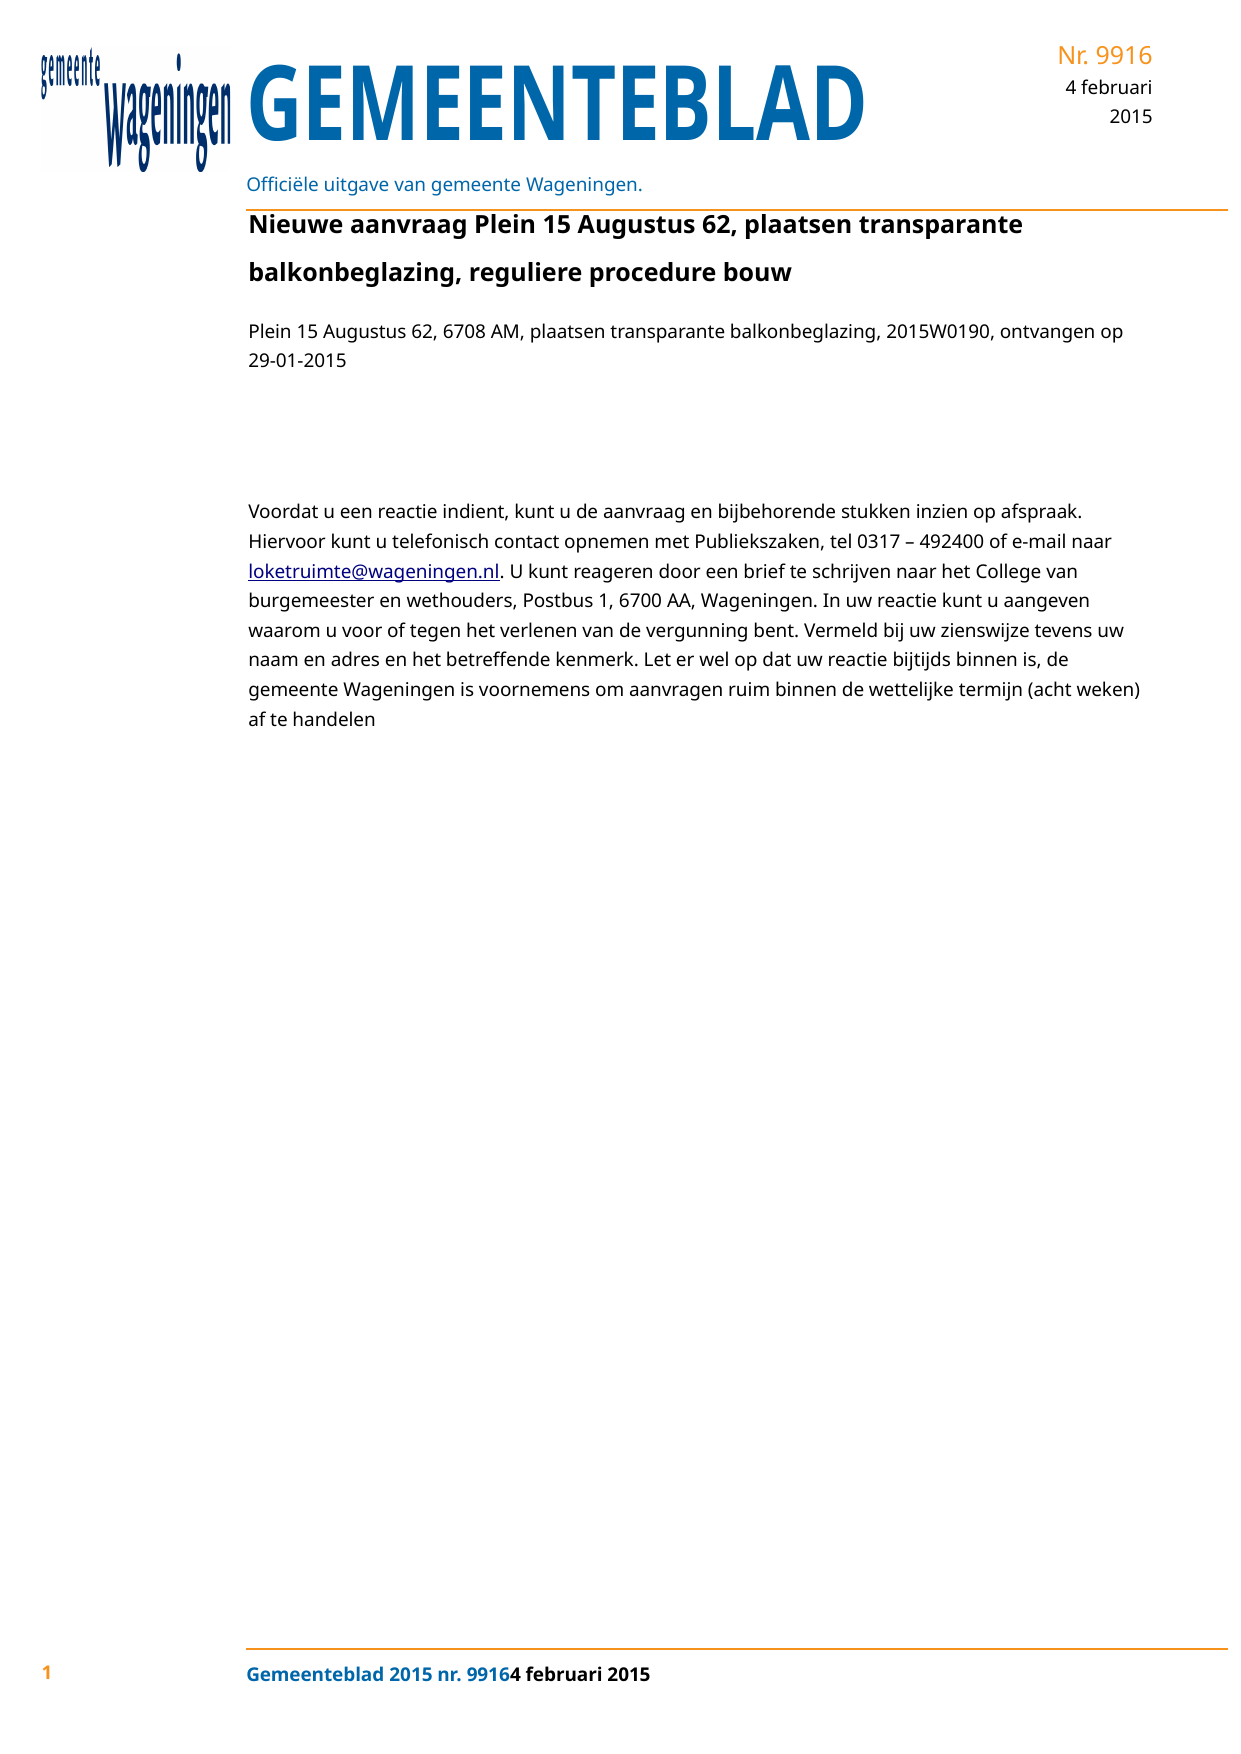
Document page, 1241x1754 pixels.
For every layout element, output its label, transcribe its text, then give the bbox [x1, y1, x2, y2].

text Nieuwe aanvraag Plein 15 Augustus 62, plaatsen transparante balkonbeglazing, reguliere procedure bouw [248, 211, 1152, 288]
text Voordat u een reactie indient, kunt u de aanvraag en bijbehorende stukken inzien op afspraak. Hiervoor kunt u telefonisch contact opnemen met Publiekszaken, tel 0317 – 492400 of e-mail naar loketruimte@wageningen.nl. U kunt reageren door een brief te schrijven naar het College van burgemeester en wethouders, Postbus 1, 6700 AA, Wageningen. In uw reactie kunt u aangeven waarom u voor of tegen het verlenen van de vergunning bent. Vermeld bij uw zienswijze tevens uw naam en adres en het betreffende kenmerk. Let er wel op dat uw reactie bijtijds binnen is, de gemeente Wageningen is voornemens om aanvragen ruim binnen de wettelijke termijn (acht weken) af te handelen [248, 499, 1152, 732]
picture [41, 47, 231, 172]
text Plein 15 Augustus 62, 6708 AM, plaatsen transparante balkonbeglazing, 2015W0190, ontvangen op 29-01-2015 [248, 318, 1152, 373]
